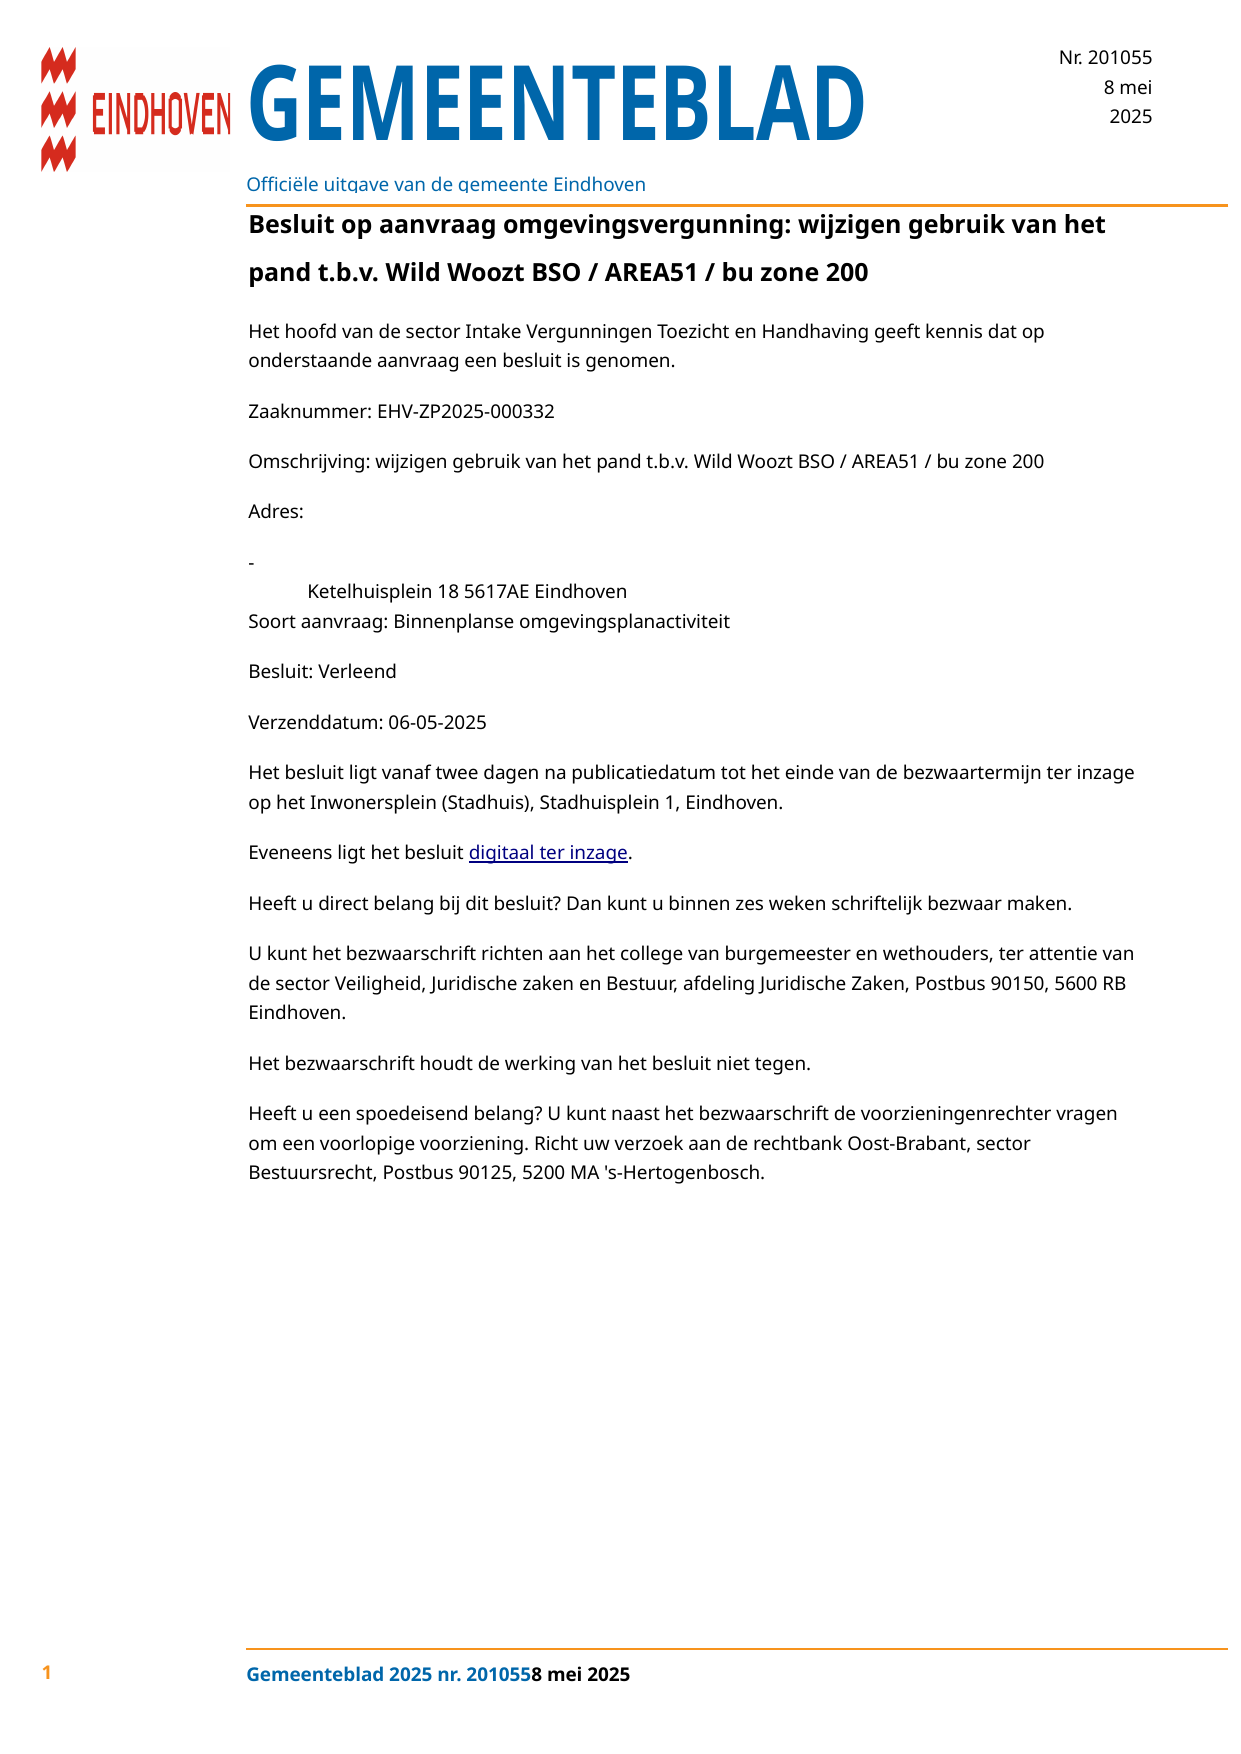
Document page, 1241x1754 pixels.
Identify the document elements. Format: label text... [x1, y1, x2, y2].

text Heeft u direct belang bij dit besluit? Dan kunt u binnen zes weken schriftelijk bezwaar maken. [248, 890, 1152, 916]
text U kunt het bezwaarschrift richten aan het college van burgemeester en wethouders, ter attentie van de sector Veiligheid, Juridische zaken en Bestuur, afdeling Juridische Zaken, Postbus 90150, 5600 RB Eindhoven. [248, 940, 1152, 1025]
text Eveneens ligt het besluit digitaal ter inzage. [248, 839, 1152, 865]
text Soort aanvraag: Binnenplanse omgevingsplanactiviteit [248, 608, 1152, 634]
picture [41, 47, 231, 172]
text Het hoofd van de sector Intake Vergunningen Toezicht en Handhaving geeft kennis dat op onderstaande aanvraag een besluit is genomen. [248, 318, 1152, 373]
text Besluit: Verleend [248, 659, 1152, 684]
text Omschrijving: wijzigen gebruik van het pand t.b.v. Wild Woozt BSO / AREA51 / bu zone 200 [248, 448, 1152, 474]
list Ketelhuisplein 18 5617AE Eindhoven [248, 579, 1152, 604]
text Zaaknummer: EHV-ZP2025-000332 [248, 398, 1152, 424]
text Verzenddatum: 06-05-2025 [248, 709, 1152, 735]
text Heeft u een spoedeisend belang? U kunt naast het bezwaarschrift de voorzieningenrechter vragen om een voorlopige voorziening. Richt uw verzoek aan de rechtbank Oost-Brabant, sector Bestuursrecht, Postbus 90125, 5200 MA 's-Hertogenbosch. [248, 1100, 1152, 1185]
text Het bezwaarschrift houdt de werking van het besluit niet tegen. [248, 1050, 1152, 1076]
text Besluit op aanvraag omgevingsvergunning: wijzigen gebruik van het pand t.b.v. Wild Woozt BSO / AREA51 / bu zone 200 [248, 207, 1152, 288]
text Het besluit ligt vanaf twee dagen na publicatiedatum tot het einde van de bezwaartermijn ter inzage op het Inwonersplein (Stadhuis), Stadhuisplein 1, Eindhoven. [248, 759, 1152, 815]
text Adres: [248, 499, 1152, 524]
